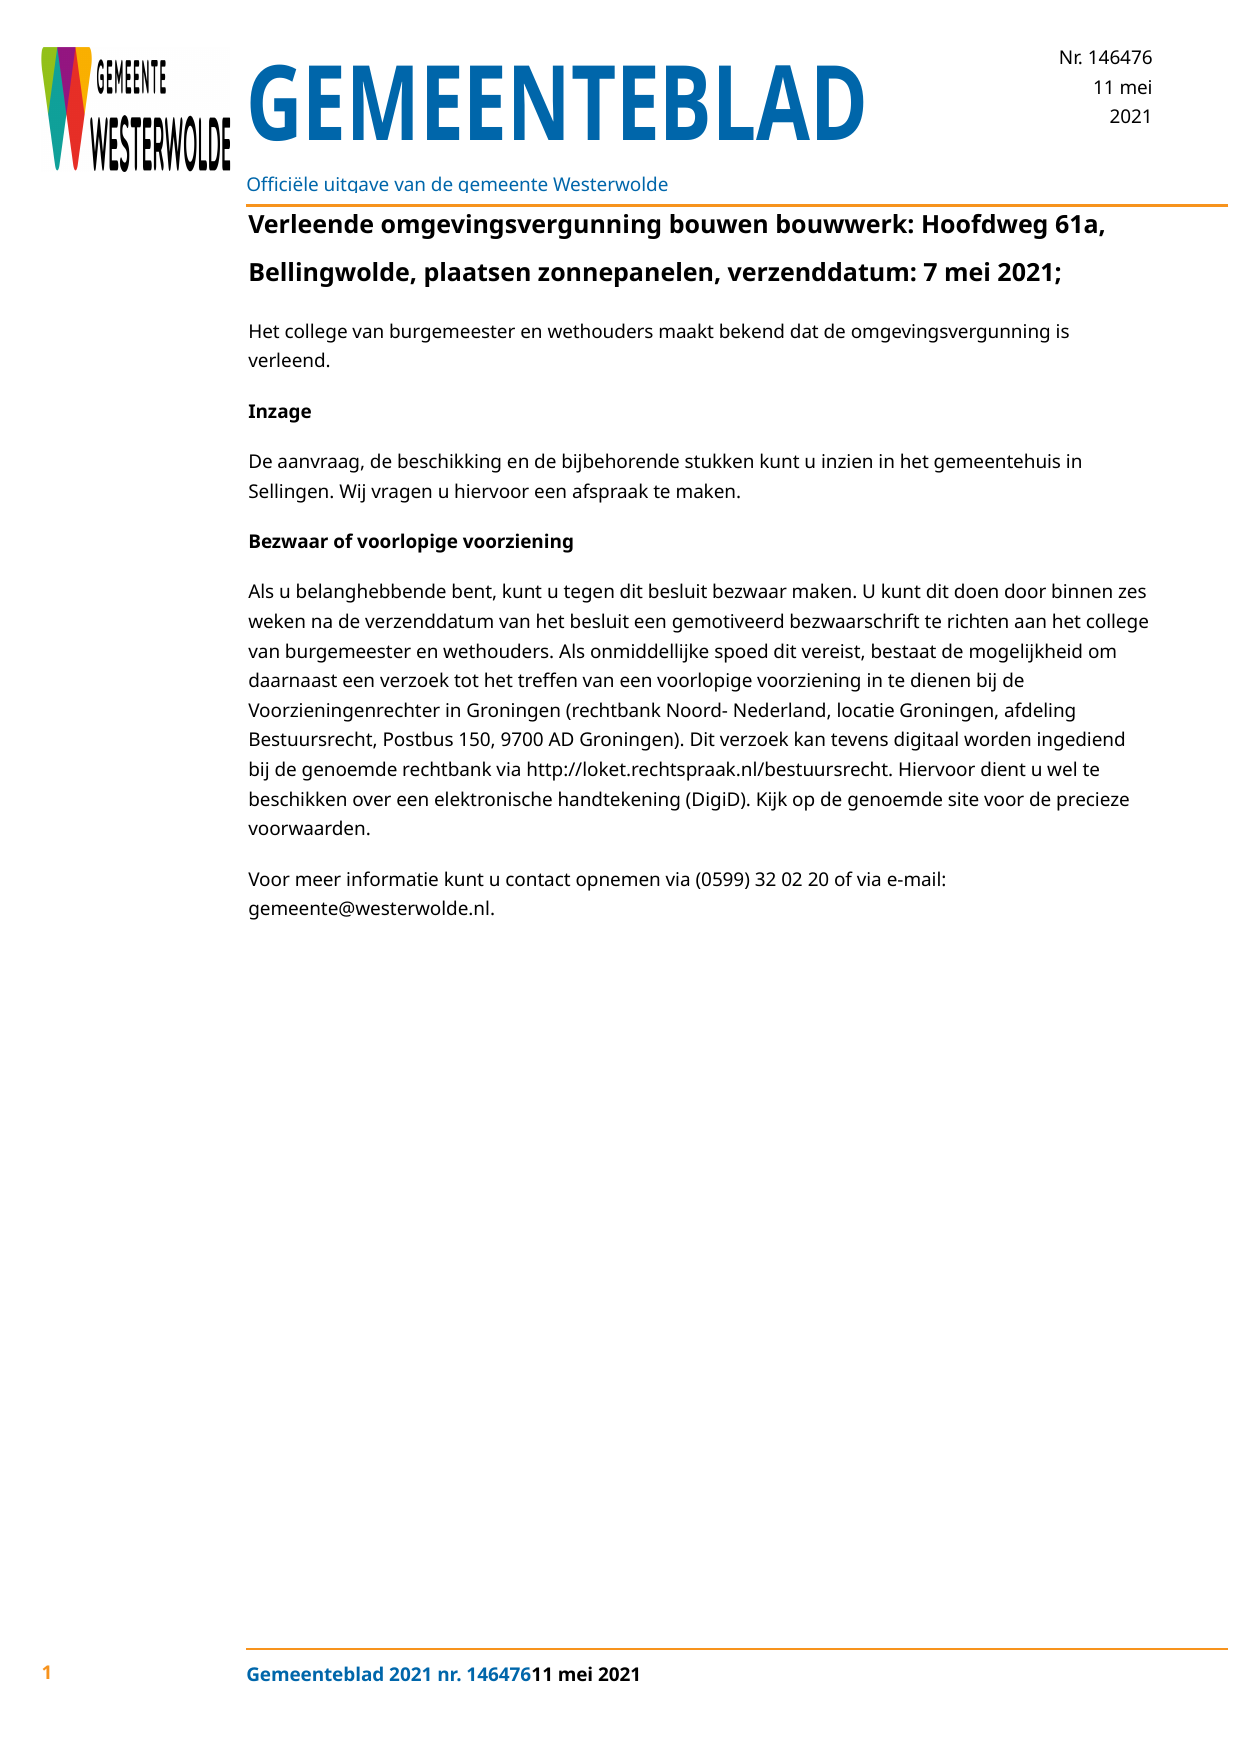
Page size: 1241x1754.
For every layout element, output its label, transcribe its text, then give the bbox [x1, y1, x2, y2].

text Verleende omgevingsvergunning bouwen bouwwerk: Hoofdweg 61a, Bellingwolde, plaatsen zonnepanelen, verzenddatum: 7 mei 2021; [248, 207, 1152, 288]
text Bezwaar of voorlopige voorziening [248, 528, 1152, 554]
picture [41, 47, 231, 172]
text Voor meer informatie kunt u contact opnemen via (0599) 32 02 20 of via e-mail: gemeente@westerwolde.nl. [248, 866, 1152, 921]
text De aanvraag, de beschikking en de bijbehorende stukken kunt u inzien in het gemeentehuis in Sellingen. Wij vragen u hiervoor een afspraak te maken. [248, 448, 1152, 504]
text Het college van burgemeester en wethouders maakt bekend dat de omgevingsvergunning is verleend. [248, 318, 1152, 373]
text Inzage [248, 398, 1152, 424]
text Als u belanghebbende bent, kunt u tegen dit besluit bezwaar maken. U kunt dit doen door binnen zes weken na de verzenddatum van het besluit een gemotiveerd bezwaarschrift te richten aan het college van burgemeester en wethouders. Als onmiddellijke spoed dit vereist, bestaat de mogelijkheid om daarnaast een verzoek tot het treffen van een voorlopige voorziening in te dienen bij de Voorzieningenrechter in Groningen (rechtbank Noord- Nederland, locatie Groningen, afdeling Bestuursrecht, Postbus 150, 9700 AD Groningen). Dit verzoek kan tevens digitaal worden ingediend bij de genoemde rechtbank via http://loket.rechtspraak.nl/bestuursrecht. Hiervoor dient u wel te beschikken over een elektronische handtekening (DigiD). Kijk op de genoemde site voor de precieze voorwaarden. [248, 579, 1152, 841]
